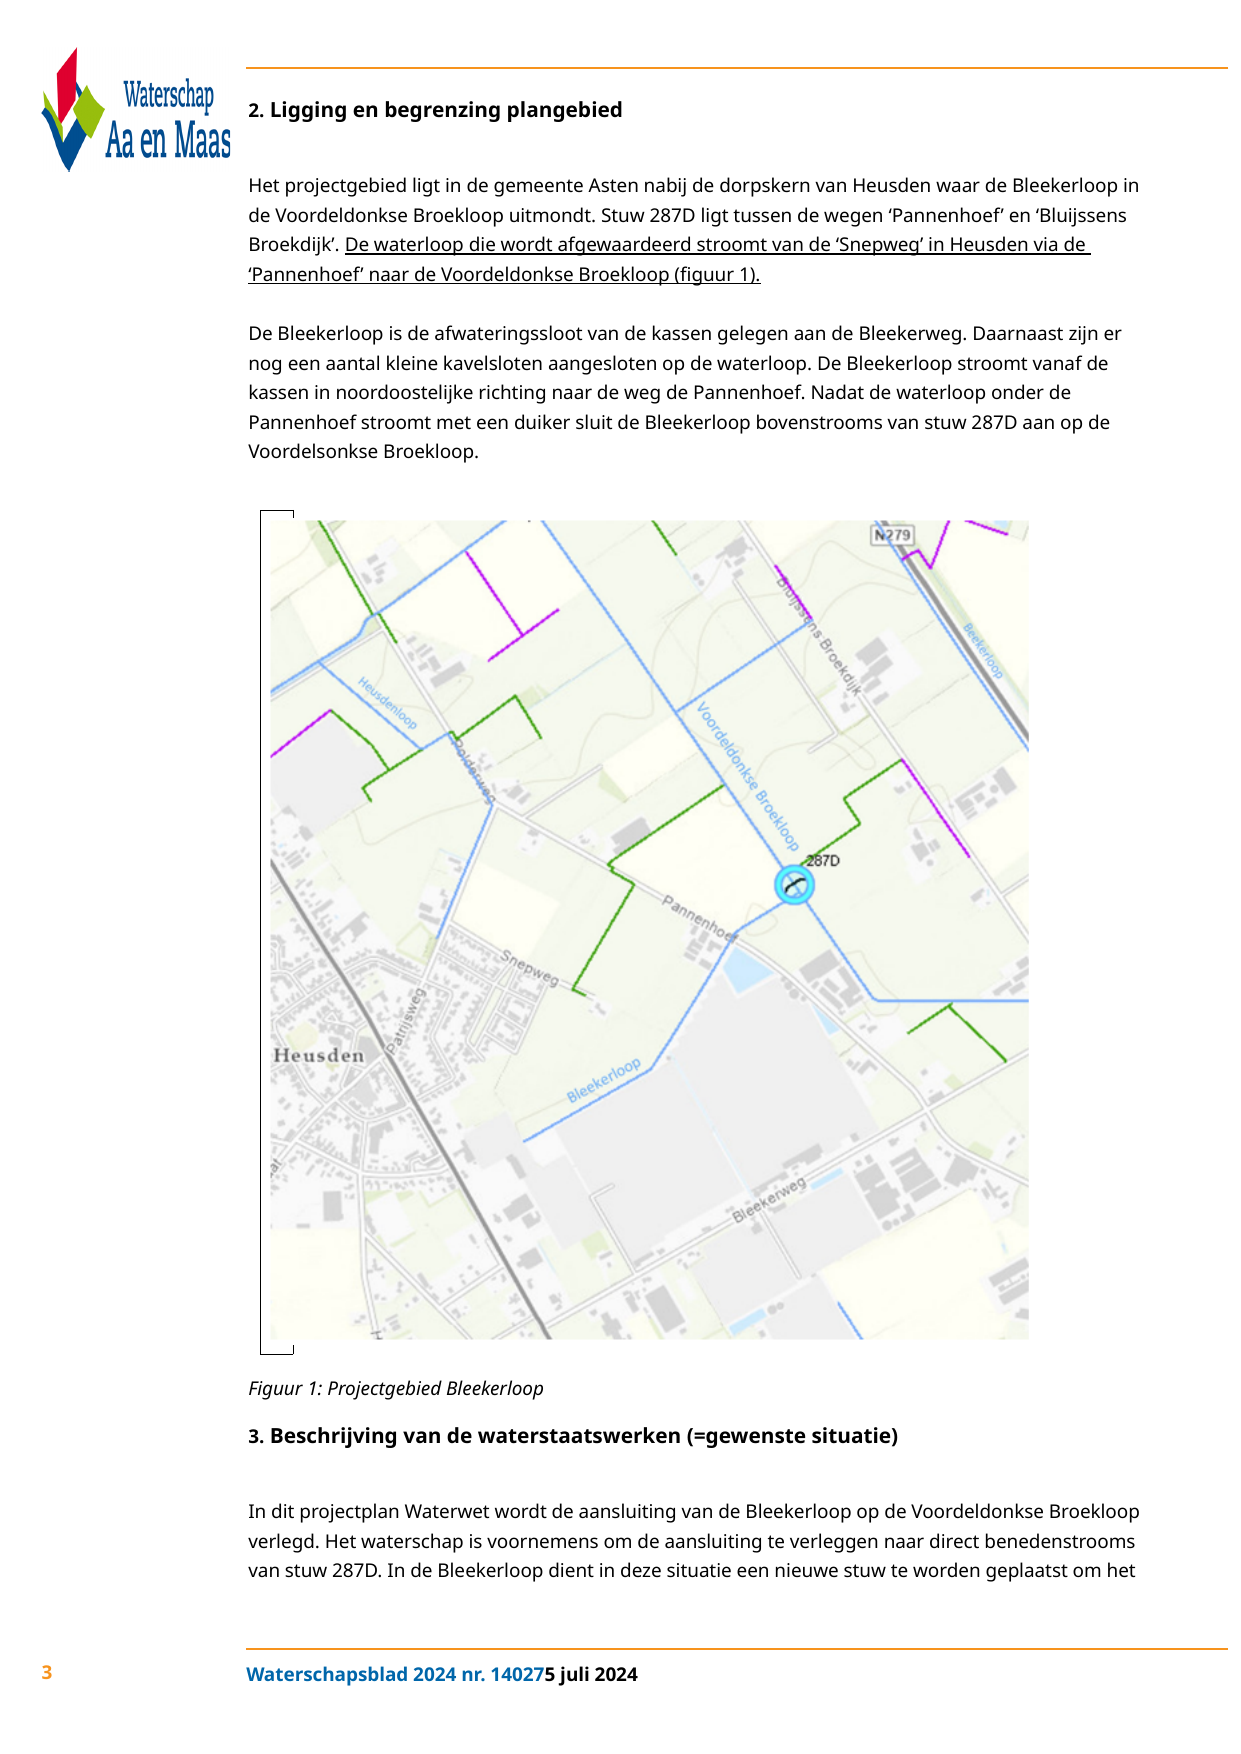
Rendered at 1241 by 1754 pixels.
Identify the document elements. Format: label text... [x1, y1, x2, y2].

text Figuur 1: Projectgebied Bleekerloop [248, 1375, 1152, 1401]
text Het projectgebied ligt in de gemeente Asten nabij de dorpskern van Heusden waar de Bleekerloop in de Voordeldonkse Broekloop uitmondt. Stuw 287D ligt tussen de wegen ‘Pannenhoef’ en ‘Bluijssens Broekdijk’. De waterloop die wordt afgewaardeerd stroomt van de ‘Snepweg’ in Heusden via de ‘Pannenhoef’ naar de Voordeldonkse Broekloop (figuur 1). [248, 172, 1152, 287]
picture [268, 518, 1037, 1345]
text 3. Beschrijving van de waterstaatswerken (=gewenste situatie) [248, 1421, 1152, 1449]
text 2. Ligging en begrenzing plangebied [248, 95, 1152, 123]
text De Bleekerloop is de afwateringssloot van de kassen gelegen aan de Bleekerweg. Daarnaast zijn er nog een aantal kleine kavelsloten aangesloten op de waterloop. De Bleekerloop stroomt vanaf de kassen in noordoostelijke richting naar de weg de Pannenhoef. Nadat de waterloop onder de Pannenhoef stroomt met een duiker sluit de Bleekerloop bovenstrooms van stuw 287D aan op de Voordelsonkse Broekloop. [248, 320, 1152, 464]
text In dit projectplan Waterwet wordt de aansluiting van de Bleekerloop op de Voordeldonkse Broekloop verlegd. Het waterschap is voornemens om de aansluiting te verleggen naar direct benedenstrooms van stuw 287D. In de Bleekerloop dient in deze situatie een nieuwe stuw te worden geplaatst om het [248, 1498, 1152, 1583]
picture [41, 47, 231, 172]
